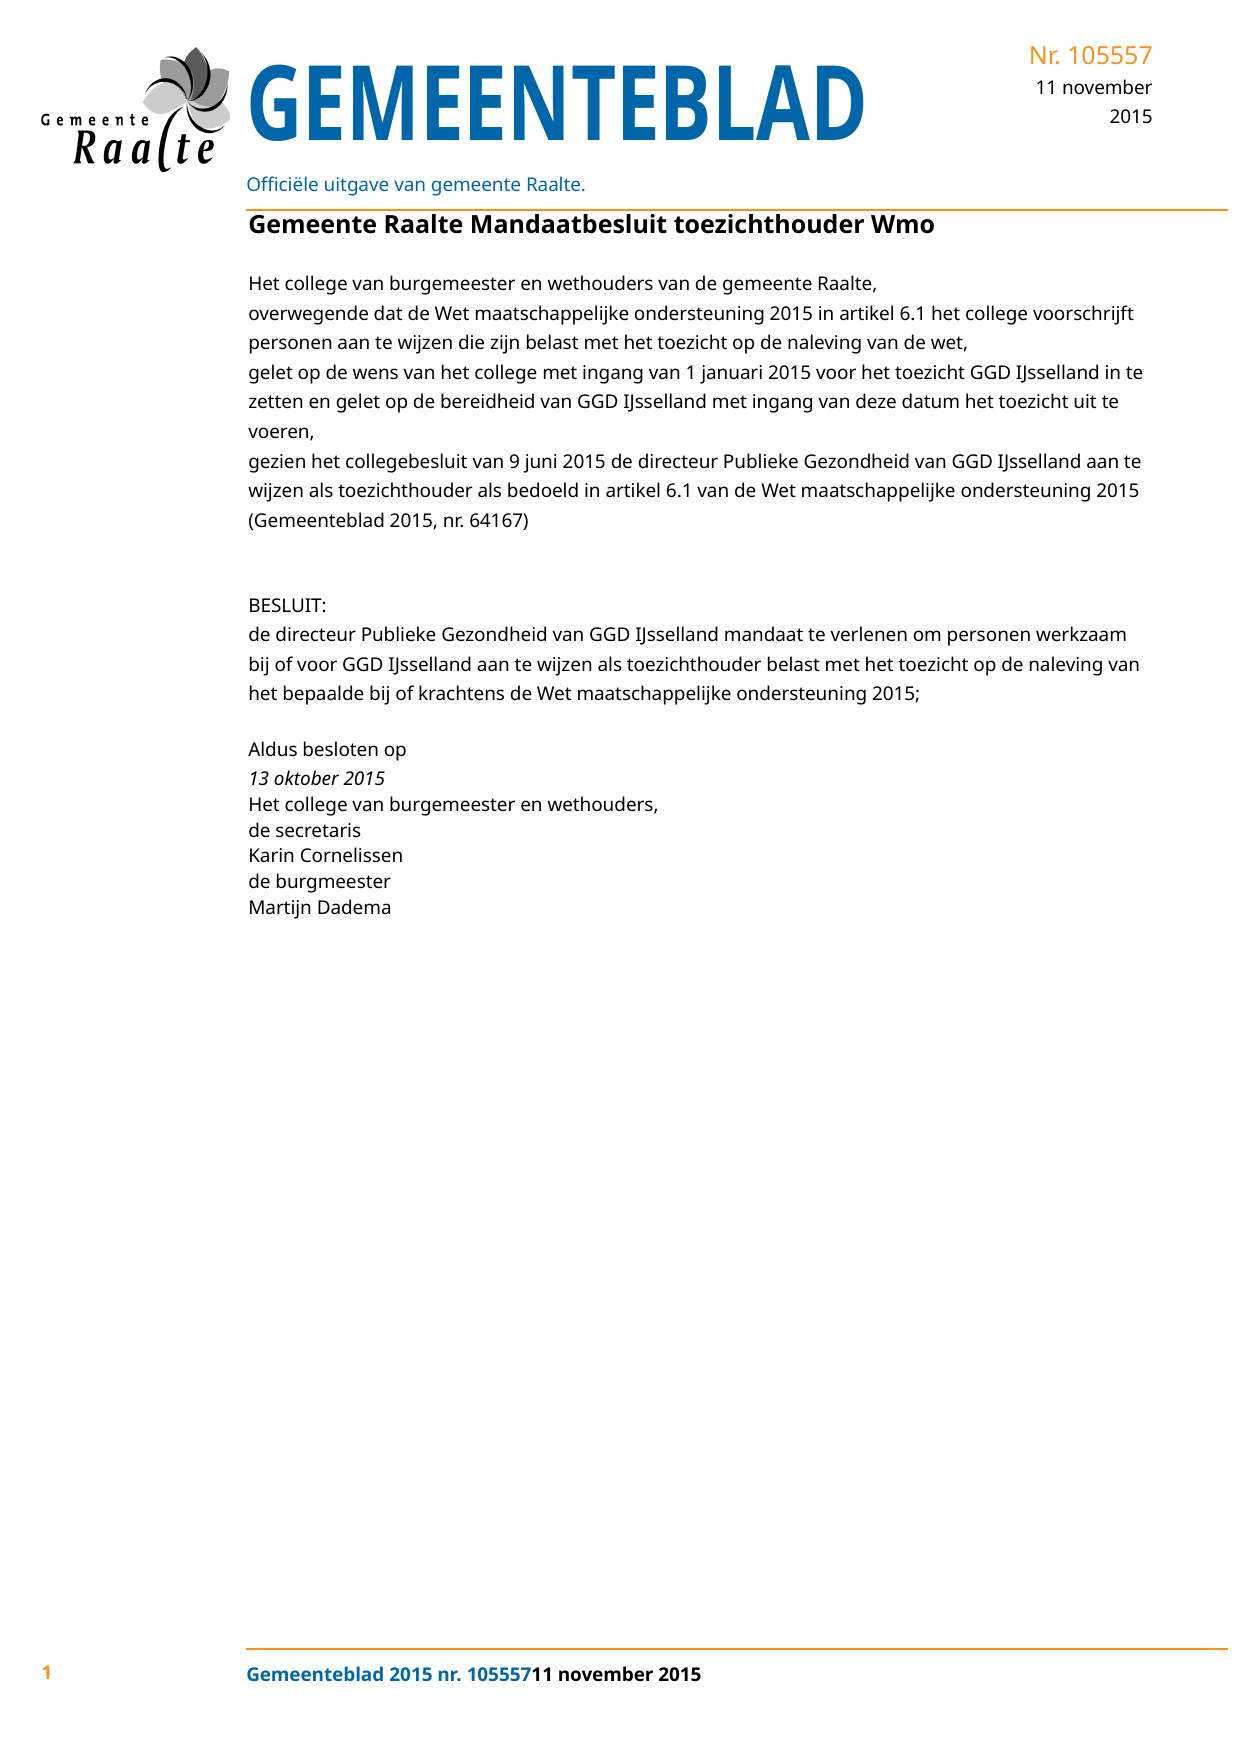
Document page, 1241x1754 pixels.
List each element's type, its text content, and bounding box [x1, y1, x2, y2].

text Het college van burgemeester en wethouders van de gemeente Raalte, [248, 270, 1152, 296]
text Martijn Dadema [248, 894, 1152, 920]
text BESLUIT: [248, 592, 1152, 618]
text overwegende dat de Wet maatschappelijke ondersteuning 2015 in artikel 6.1 het college voorschrijft personen aan te wijzen die zijn belast met het toezicht op de naleving van de wet, [248, 300, 1152, 355]
text Gemeente Raalte Mandaatbesluit toezichthouder Wmo [248, 211, 1152, 241]
text Het college van burgemeester en wethouders, [248, 791, 1152, 817]
text de burgmeester [248, 868, 1152, 894]
text de secretaris [248, 817, 1152, 843]
text 13 oktober 2015 [248, 766, 1152, 791]
text Karin Cornelissen [248, 843, 1152, 868]
text gezien het collegebesluit van 9 juni 2015 de directeur Publieke Gezondheid van GGD IJsselland aan te wijzen als toezichthouder als bedoeld in artikel 6.1 van de Wet maatschappelijke ondersteuning 2015 (Gemeenteblad 2015, nr. 64167) [248, 448, 1152, 533]
picture [41, 47, 231, 172]
text gelet op de wens van het college met ingang van 1 januari 2015 voor het toezicht GGD IJsselland in te zetten en gelet op de bereidheid van GGD IJsselland met ingang van deze datum het toezicht uit te voeren, [248, 359, 1152, 444]
text de directeur Publieke Gezondheid van GGD IJsselland mandaat te verlenen om personen werkzaam bij of voor GGD IJsselland aan te wijzen als toezichthouder belast met het toezicht op de naleving van het bepaalde bij of krachtens de Wet maatschappelijke ondersteuning 2015; [248, 621, 1152, 706]
text Aldus besloten op [248, 736, 1152, 762]
